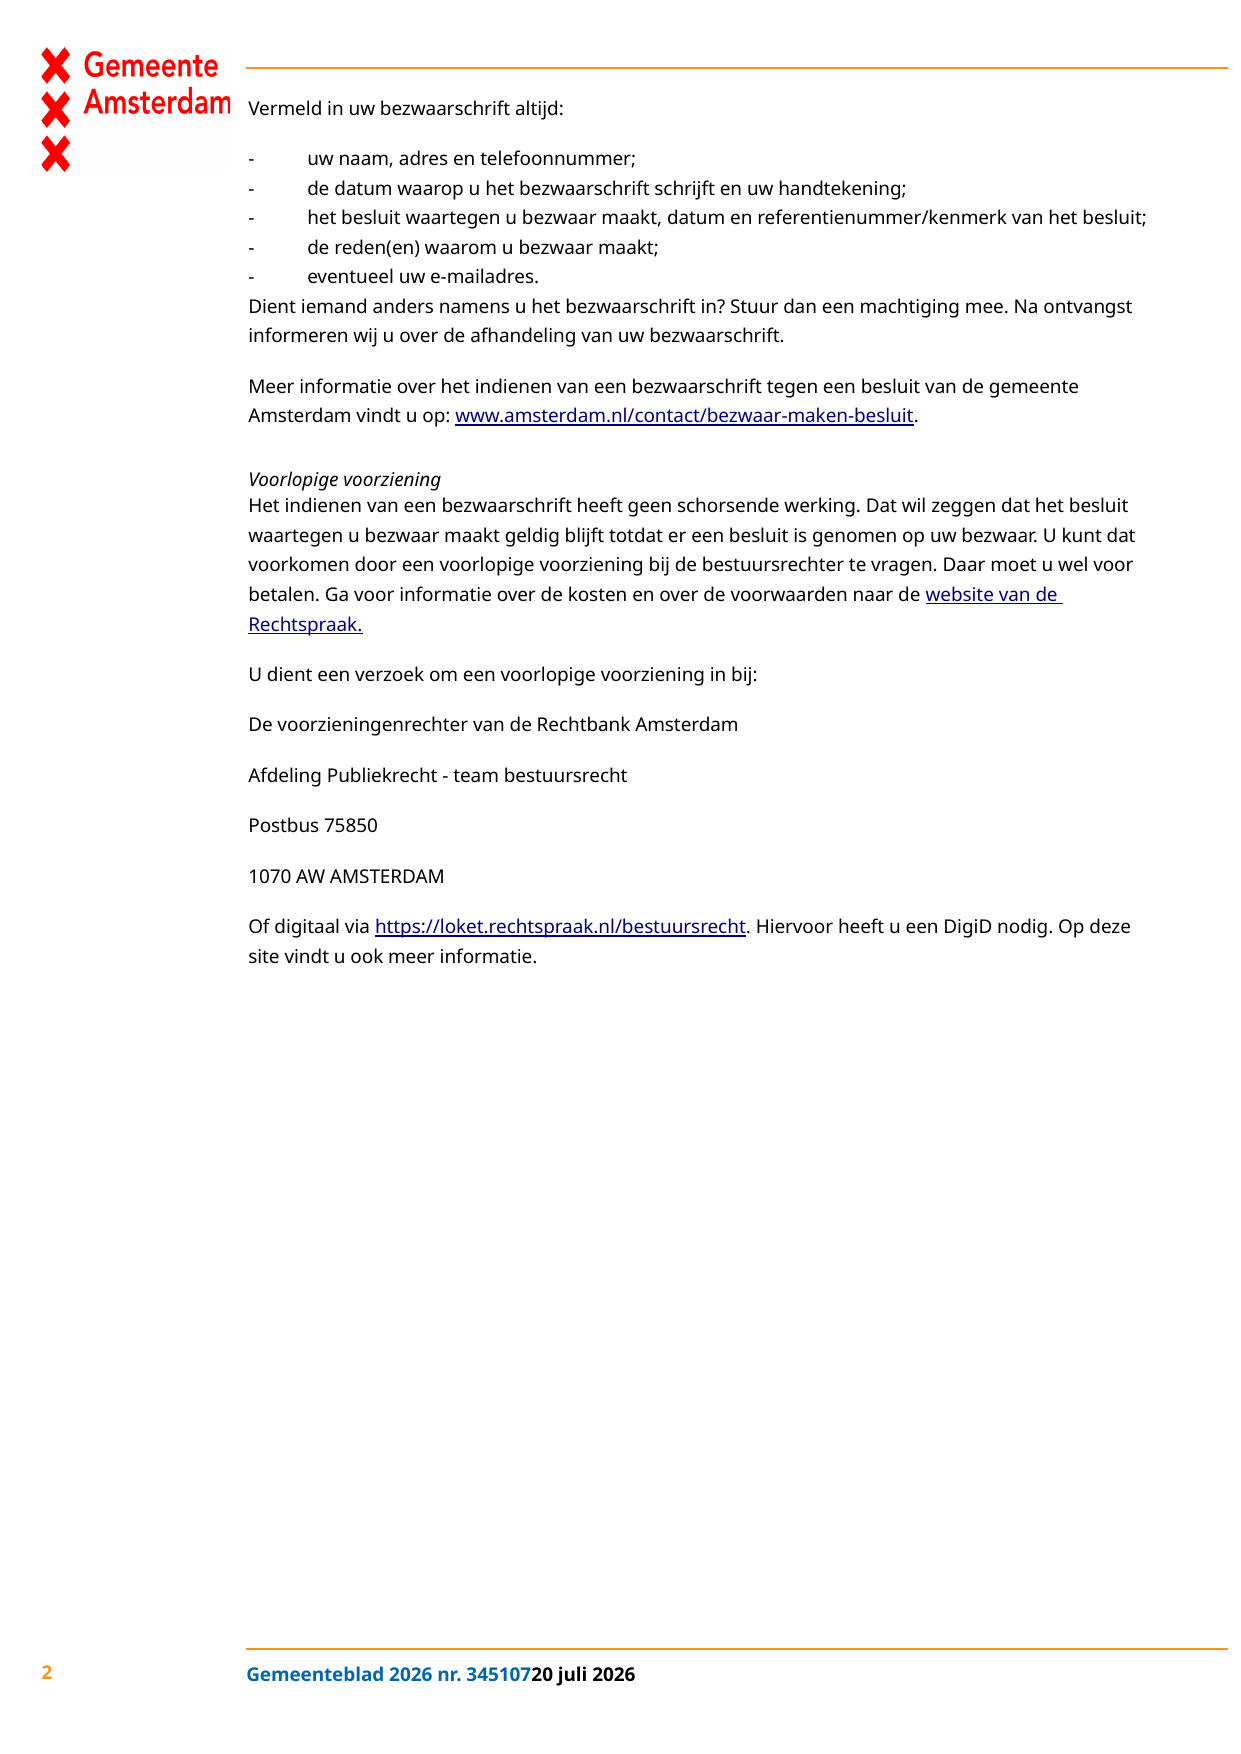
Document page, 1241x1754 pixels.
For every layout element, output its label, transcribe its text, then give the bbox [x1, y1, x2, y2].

list het besluit waartegen u bezwaar maakt, datum en referentienummer/kenmerk van het besluit; [248, 204, 1152, 230]
text De voorzieningenrechter van de Rechtbank Amsterdam [248, 712, 1152, 737]
list eventueel uw e-mailadres. [248, 263, 1152, 289]
text Afdeling Publiekrecht - team bestuursrecht [248, 762, 1152, 788]
text Het indienen van een bezwaarschrift heeft geen schorsende werking. Dat wil zeggen dat het besluit waartegen u bezwaar maakt geldig blijft totdat er een besluit is genomen op uw bezwaar. U kunt dat voorkomen door een voorlopige voorziening bij de bestuursrechter te vragen. Daar moet u wel voor betalen. Ga voor informatie over de kosten en over de voorwaarden naar de website van de Rechtspraak. [248, 492, 1152, 636]
text Meer informatie over het indienen van een bezwaarschrift tegen een besluit van de gemeente Amsterdam vindt u op: www.amsterdam.nl/contact/bezwaar-maken-besluit. [248, 373, 1152, 428]
list de reden(en) waarom u bezwaar maakt; [248, 234, 1152, 260]
text U dient een verzoek om een voorlopige voorziening in bij: [248, 661, 1152, 687]
list uw naam, adres en telefoonnummer; [248, 145, 1152, 171]
picture [41, 47, 231, 172]
text Vermeld in uw bezwaarschrift altijd: [248, 95, 1152, 121]
list de datum waarop u het bezwaarschrift schrijft en uw handtekening; [248, 175, 1152, 201]
text Of digitaal via https://loket.rechtspraak.nl/bestuursrecht. Hiervoor heeft u een DigiD nodig. Op deze site vindt u ook meer informatie. [248, 913, 1152, 968]
text Voorlopige voorziening [248, 467, 1152, 492]
text Dient iemand anders namens u het bezwaarschrift in? Stuur dan een machtiging mee. Na ontvangst informeren wij u over de afhandeling van uw bezwaarschrift. [248, 293, 1152, 348]
text Postbus 75850 [248, 812, 1152, 838]
text 1070 AW AMSTERDAM [248, 863, 1152, 888]
